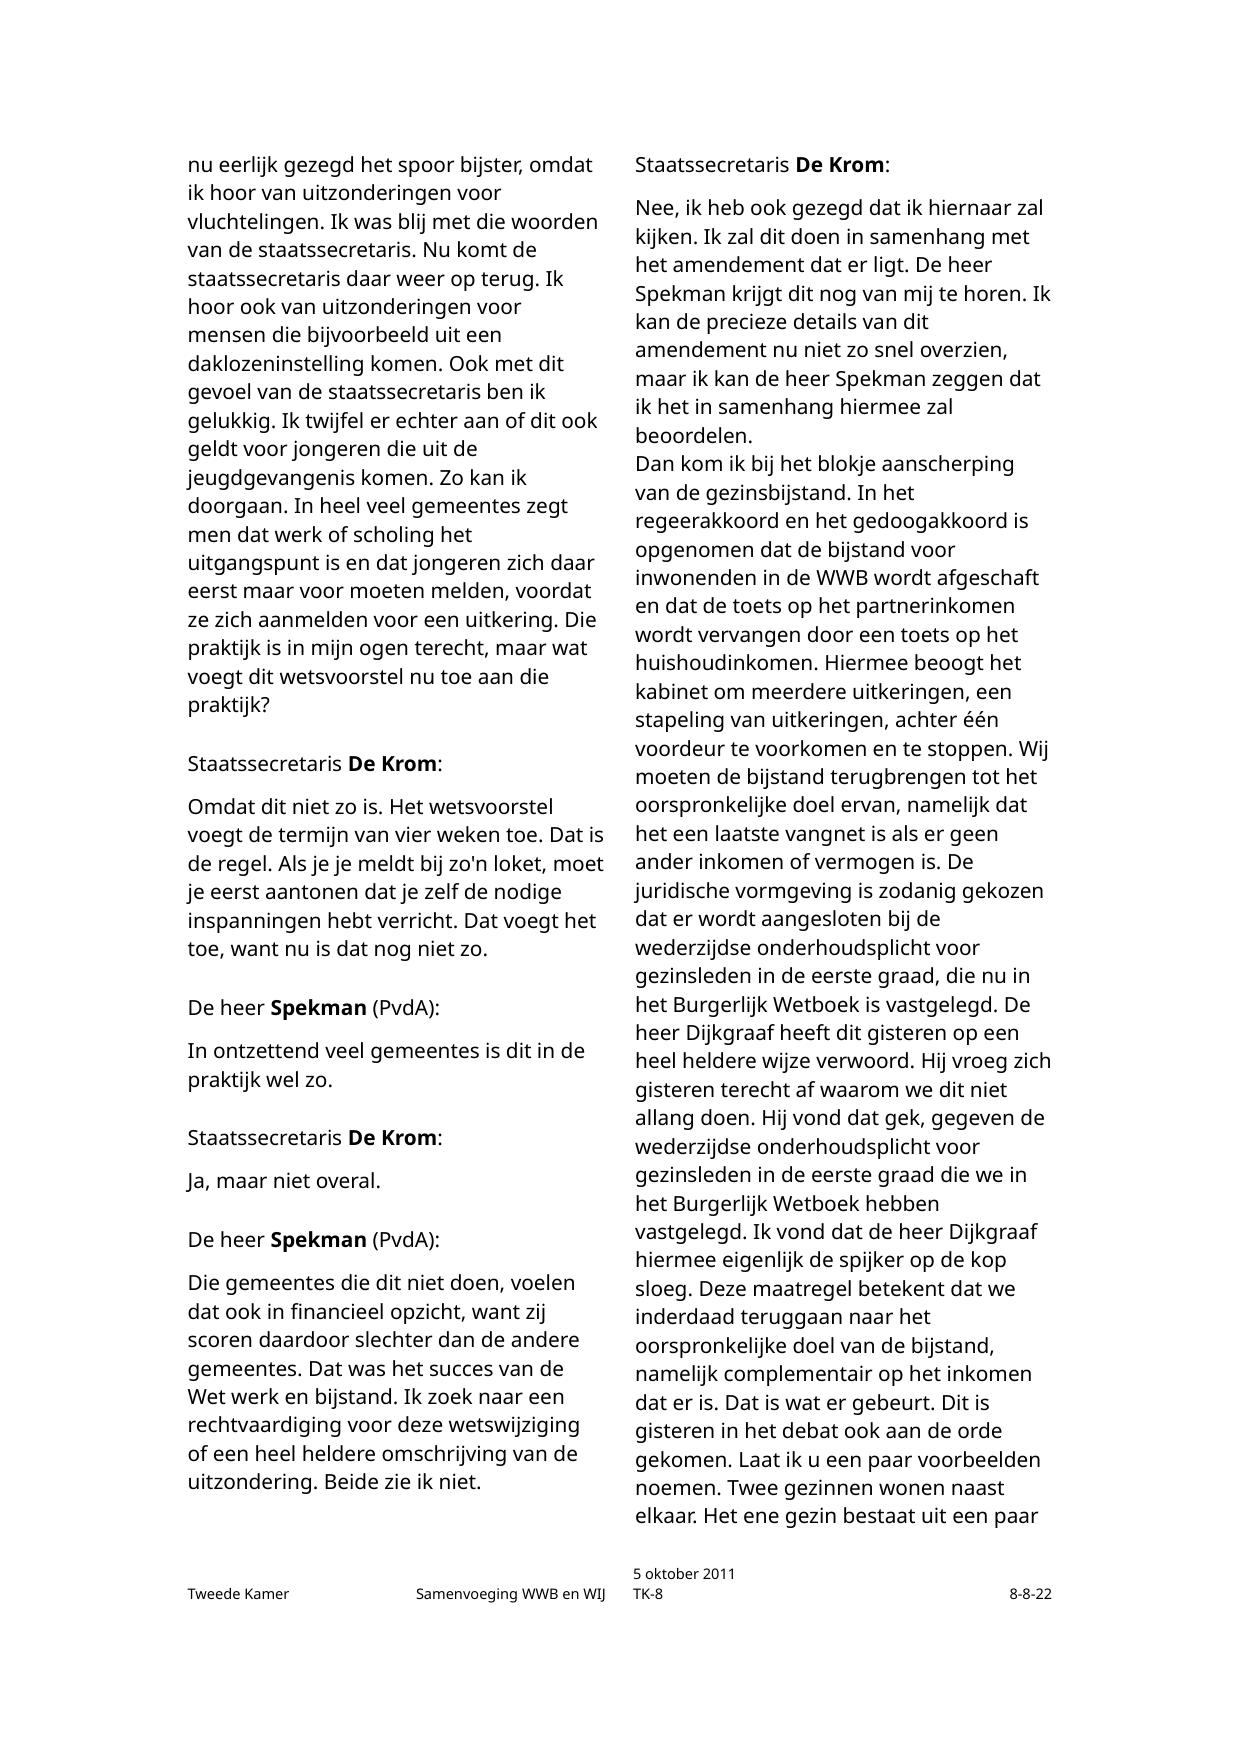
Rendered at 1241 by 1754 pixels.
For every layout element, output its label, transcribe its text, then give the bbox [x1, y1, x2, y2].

text Die gemeentes die dit niet doen, voelen dat ook in financieel opzicht, want zij scoren daardoor slechter dan de andere gemeentes. Dat was het succes van de Wet werk en bijstand. Ik zoek naar een rechtvaardiging voor deze wetswijziging of een heel heldere omschrijving van de uitzondering. Beide zie ik niet. [187, 1268, 605, 1496]
text Staatssecretaris De Krom: [187, 749, 605, 777]
text In ontzettend veel gemeentes is dit in de praktijk wel zo. [187, 1036, 605, 1093]
text De heer Spekman (PvdA): [187, 1225, 605, 1253]
text Omdat dit niet zo is. Het wetsvoorstel voegt de termijn van vier weken toe. Dat is de regel. Als je je meldt bij zo'n loket, moet je eerst aantonen dat je zelf de nodige inspanningen hebt verricht. Dat voegt het toe, want nu is dat nog niet zo. [187, 792, 605, 963]
text Nee, ik heb ook gezegd dat ik hiernaar zal kijken. Ik zal dit doen in samenhang met het amendement dat er ligt. De heer Spekman krijgt dit nog van mij te horen. Ik kan de precieze details van dit amendement nu niet zo snel overzien, maar ik kan de heer Spekman zeggen dat ik het in samenhang hiermee zal beoordelen. [635, 193, 1053, 449]
text De heer Spekman (PvdA): [187, 993, 605, 1021]
text Staatssecretaris De Krom: [635, 150, 1053, 178]
text Ja, maar niet overal. [187, 1167, 605, 1195]
text nu eerlijk gezegd het spoor bijster, omdat ik hoor van uitzonderingen voor vluchtelingen. Ik was blij met die woorden van de staatssecretaris. Nu komt de staatssecretaris daar weer op terug. Ik hoor ook van uitzonderingen voor mensen die bijvoorbeeld uit een daklozeninstelling komen. Ook met dit gevoel van de staatssecretaris ben ik gelukkig. Ik twijfel er echter aan of dit ook geldt voor jongeren die uit de jeugdgevangenis komen. Zo kan ik doorgaan. In heel veel gemeentes zegt men dat werk of scholing het uitgangspunt is en dat jongeren zich daar eerst maar voor moeten melden, voordat ze zich aanmelden voor een uitkering. Die praktijk is in mijn ogen terecht, maar wat voegt dit wetsvoorstel nu toe aan die praktijk? [187, 150, 605, 719]
text Staatssecretaris De Krom: [187, 1123, 605, 1152]
text Dan kom ik bij het blokje aanscherping van de gezinsbijstand. In het regeerakkoord en het gedoogakkoord is opgenomen dat de bijstand voor inwonenden in de WWB wordt afgeschaft en dat de toets op het partnerinkomen wordt vervangen door een toets op het huishoudinkomen. Hiermee beoogt het kabinet om meerdere uitkeringen, een stapeling van uitkeringen, achter één voordeur te voorkomen en te stoppen. Wij moeten de bijstand terugbrengen tot het oorspronkelijke doel ervan, namelijk dat het een laatste vangnet is als er geen ander inkomen of vermogen is. De juridische vormgeving is zodanig gekozen dat er wordt aangesloten bij de wederzijdse onderhoudsplicht voor gezinsleden in de eerste graad, die nu in het Burgerlijk Wetboek is vastgelegd. De heer Dijkgraaf heeft dit gisteren op een heel heldere wijze verwoord. Hij vroeg zich gisteren terecht af waarom we dit niet allang doen. Hij vond dat gek, gegeven de wederzijdse onderhoudsplicht voor gezinsleden in de eerste graad die we in het Burgerlijk Wetboek hebben vastgelegd. Ik vond dat de heer Dijkgraaf hiermee eigenlijk de spijker op de kop sloeg. Deze maatregel betekent dat we inderdaad teruggaan naar het oorspronkelijke doel van de bijstand, namelijk complementair op het inkomen dat er is. Dat is wat er gebeurt. Dit is gisteren in het debat ook aan de orde gekomen. Laat ik u een paar voorbeelden noemen. Twee gezinnen wonen naast elkaar. Het ene gezin bestaat uit een paar [635, 449, 1053, 1530]
